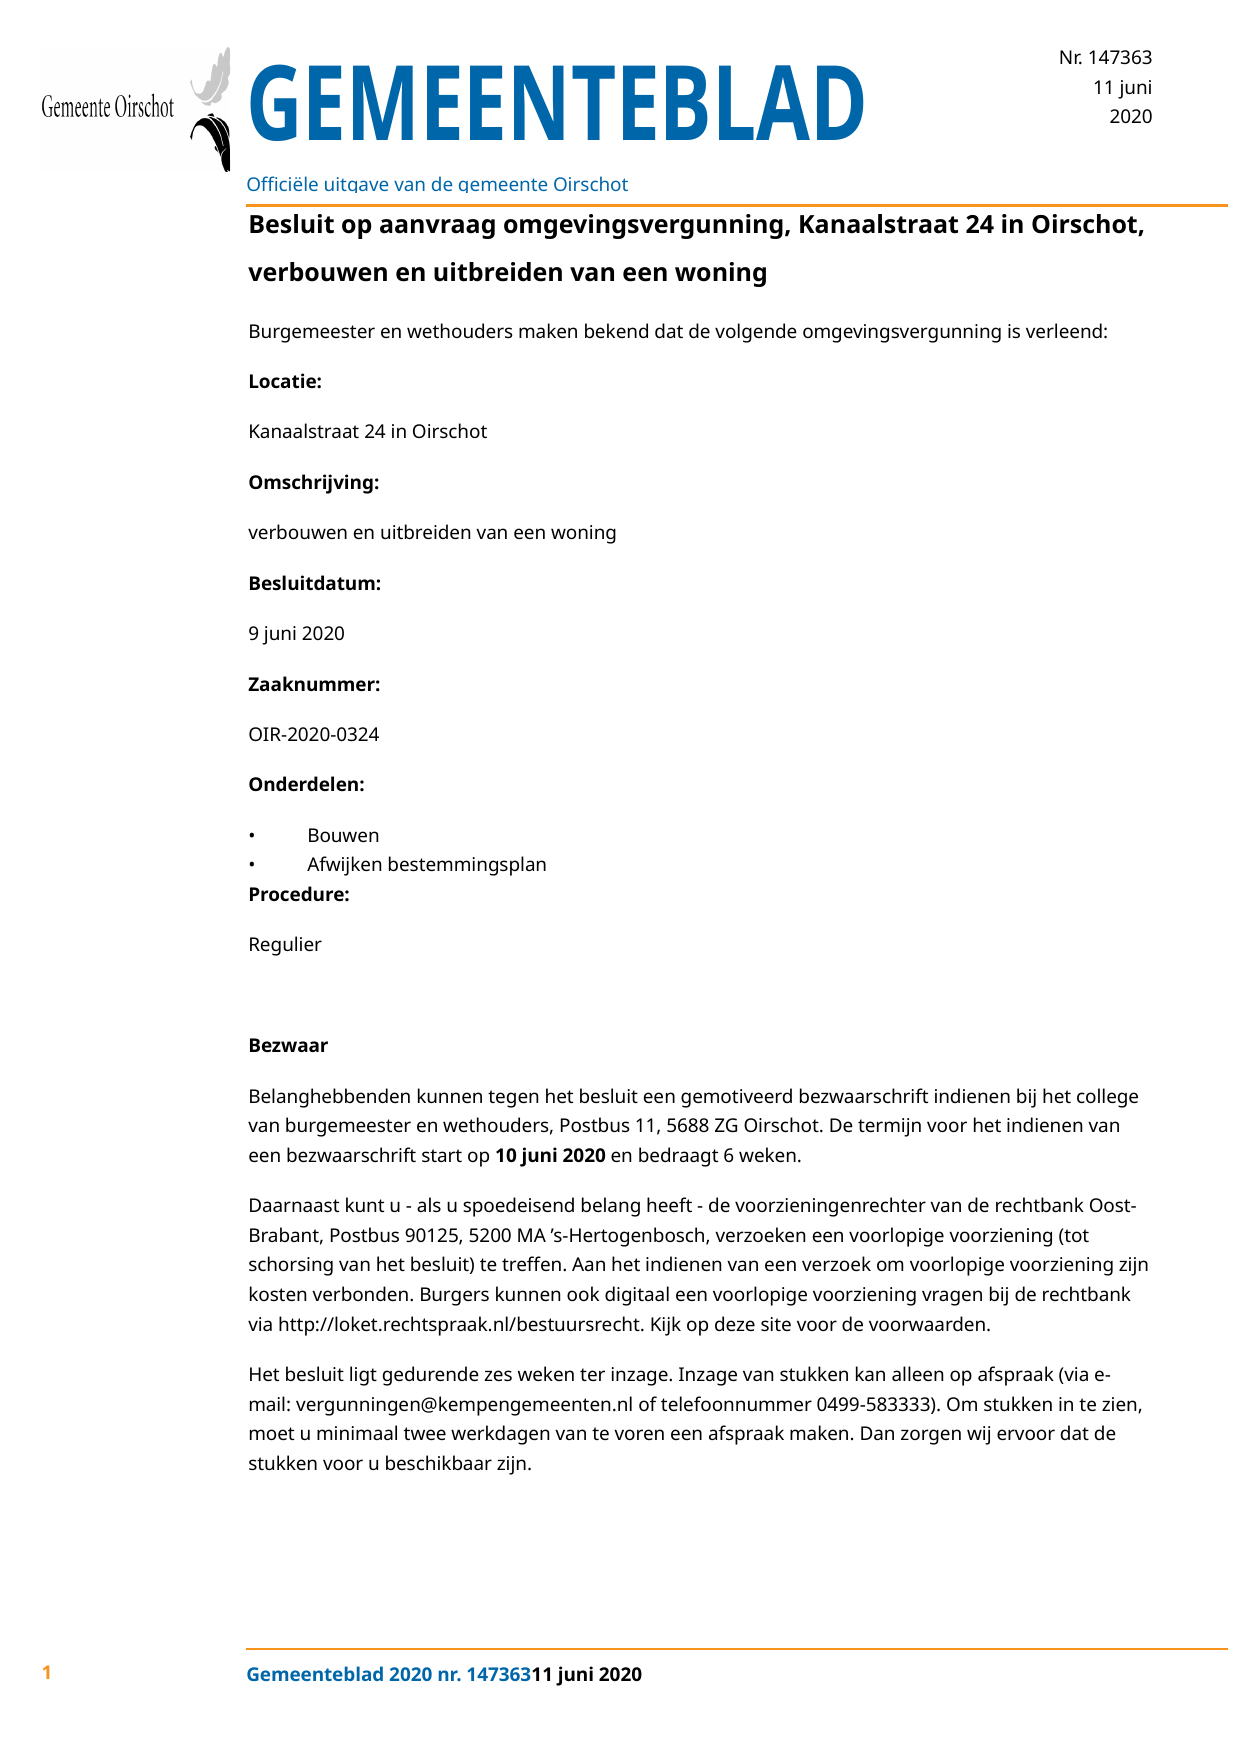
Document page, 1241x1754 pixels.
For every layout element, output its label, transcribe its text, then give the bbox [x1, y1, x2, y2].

text OIR-2020-0324 [248, 721, 1152, 747]
list Bouwen [248, 822, 1152, 848]
list Afwijken bestemmingsplan [248, 852, 1152, 877]
text Procedure: [248, 881, 1152, 907]
text Regulier [248, 932, 1152, 957]
text Het besluit ligt gedurende zes weken ter inzage. Inzage van stukken kan alleen op afspraak (via e-mail: vergunningen@kempengemeenten.nl of telefoonnummer 0499-583333). Om stukken in te zien, moet u minimaal twee werkdagen van te voren een afspraak maken. Dan zorgen wij ervoor dat de stukken voor u beschikbaar zijn. [248, 1361, 1152, 1476]
text Belanghebbenden kunnen tegen het besluit een gemotiveerd bezwaarschrift indienen bij het college van burgemeester en wethouders, Postbus 11, 5688 ZG Oirschot. De termijn voor het indienen van een bezwaarschrift start op 10 juni 2020 en bedraagt 6 weken. [248, 1083, 1152, 1168]
text Zaaknummer: [248, 671, 1152, 697]
text Bezwaar [248, 1032, 1152, 1058]
text Besluitdatum: [248, 570, 1152, 596]
text 9 juni 2020 [248, 620, 1152, 646]
text Omschrijving: [248, 469, 1152, 495]
picture [41, 47, 231, 172]
text Kanaalstraat 24 in Oirschot [248, 419, 1152, 444]
text Burgemeester en wethouders maken bekend dat de volgende omgevingsvergunning is verleend: [248, 318, 1152, 344]
text Daarnaast kunt u - als u spoedeisend belang heeft - de voorzieningenrechter van de rechtbank Oost-Brabant, Postbus 90125, 5200 MA ’s-Hertogenbosch, verzoeken een voorlopige voorziening (tot schorsing van het besluit) te treffen. Aan het indienen van een verzoek om voorlopige voorziening zijn kosten verbonden. Burgers kunnen ook digitaal een voorlopige voorziening vragen bij de rechtbank via http://loket.rechtspraak.nl/bestuursrecht. Kijk op deze site voor de voorwaarden. [248, 1192, 1152, 1337]
text verbouwen en uitbreiden van een woning [248, 519, 1152, 545]
text Onderdelen: [248, 772, 1152, 797]
text Locatie: [248, 368, 1152, 394]
text Besluit op aanvraag omgevingsvergunning, Kanaalstraat 24 in Oirschot, verbouwen en uitbreiden van een woning [248, 207, 1152, 288]
